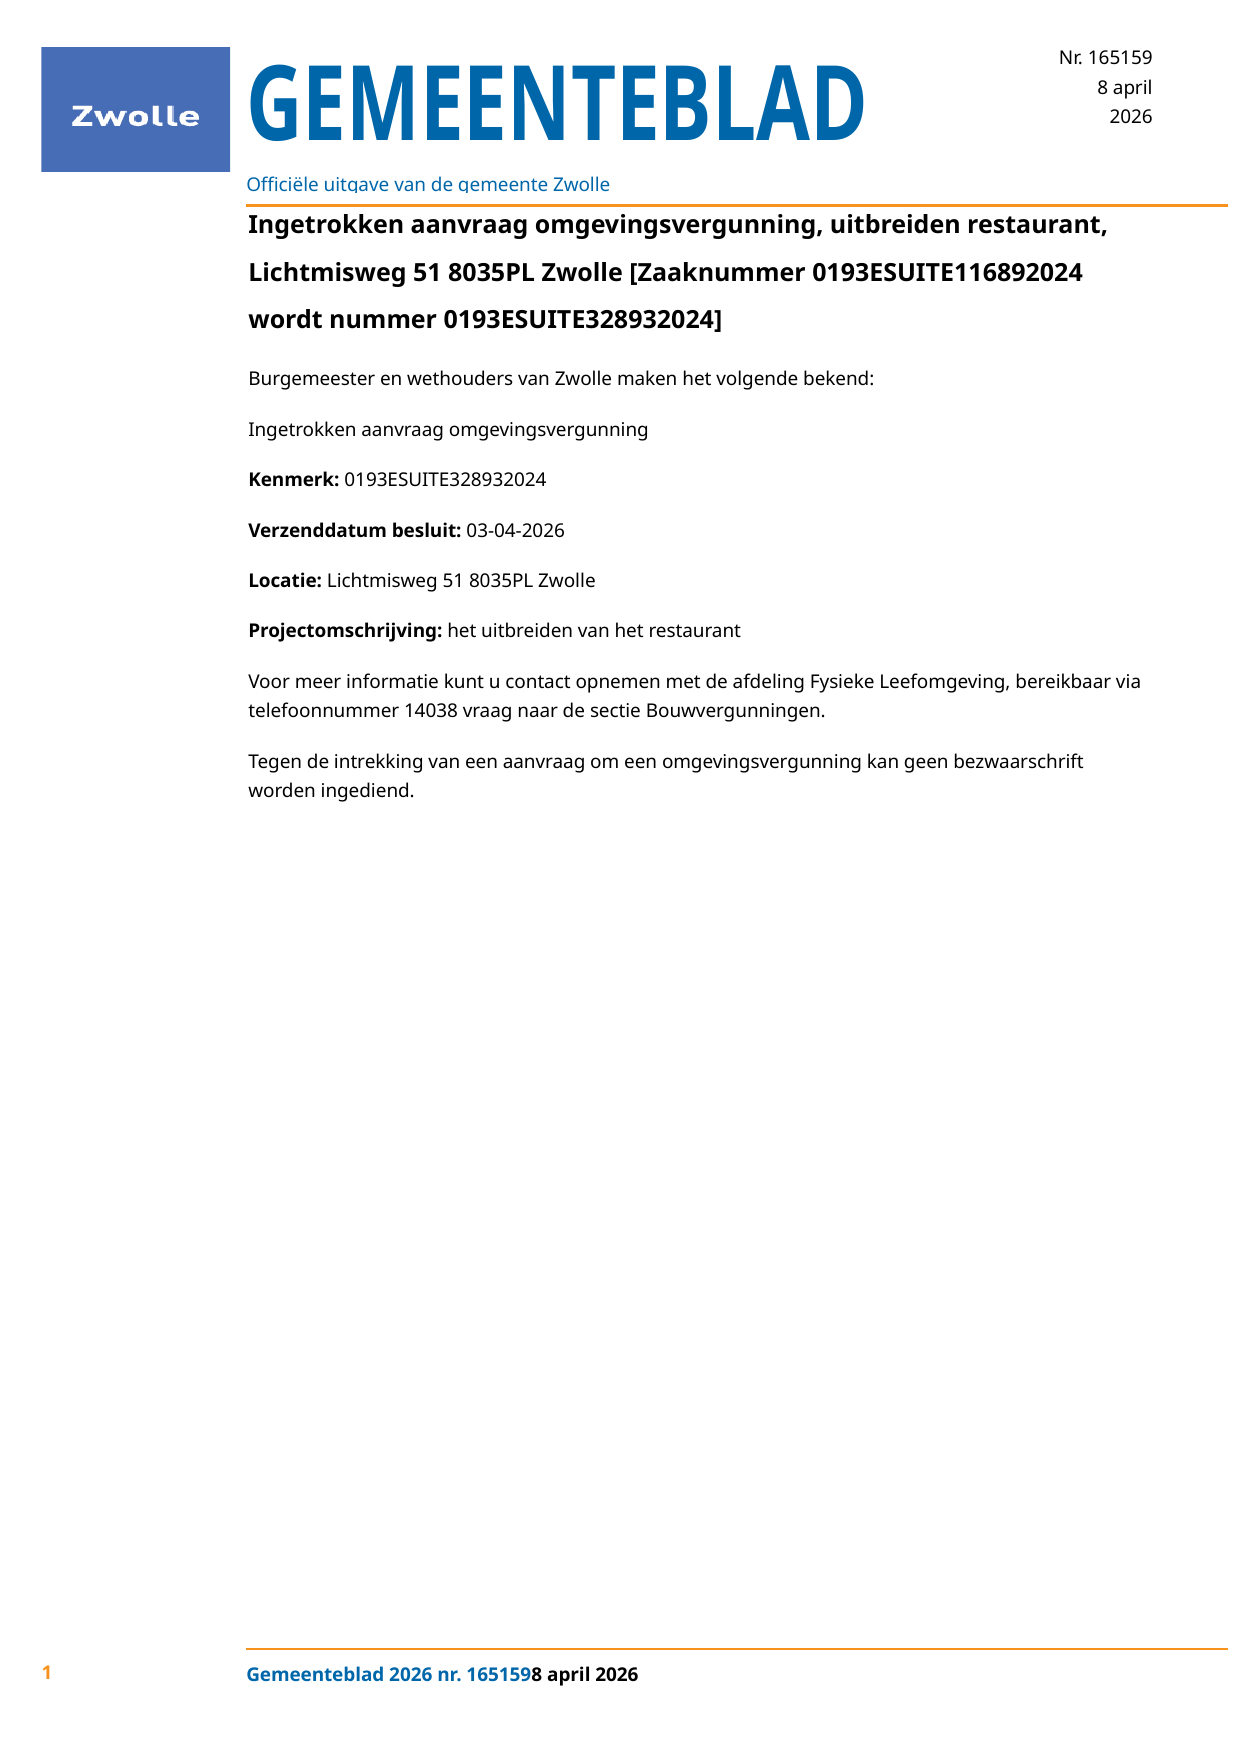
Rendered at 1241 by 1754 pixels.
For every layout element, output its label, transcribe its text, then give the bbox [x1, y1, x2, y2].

text Ingetrokken aanvraag omgevingsvergunning [248, 416, 1152, 442]
text Verzenddatum besluit: 03-04-2026 [248, 517, 1152, 542]
text Kenmerk: 0193ESUITE328932024 [248, 466, 1152, 492]
text Projectomschrijving: het uitbreiden van het restaurant [248, 618, 1152, 643]
text Burgemeester en wethouders van Zwolle maken het volgende bekend: [248, 366, 1152, 391]
text Ingetrokken aanvraag omgevingsvergunning, uitbreiden restaurant, Lichtmisweg 51 8035PL Zwolle [Zaaknummer 0193ESUITE116892024 wordt nummer 0193ESUITE328932024] [248, 207, 1152, 336]
text Tegen de intrekking van een aanvraag om een omgevingsvergunning kan geen bezwaarschrift worden ingediend. [248, 748, 1152, 803]
text Voor meer informatie kunt u contact opnemen met de afdeling Fysieke Leefomgeving, bereikbaar via telefoonnummer 14038 vraag naar de sectie Bouwvergunningen. [248, 668, 1152, 723]
text Locatie: Lichtmisweg 51 8035PL Zwolle [248, 567, 1152, 593]
picture [41, 47, 231, 172]
